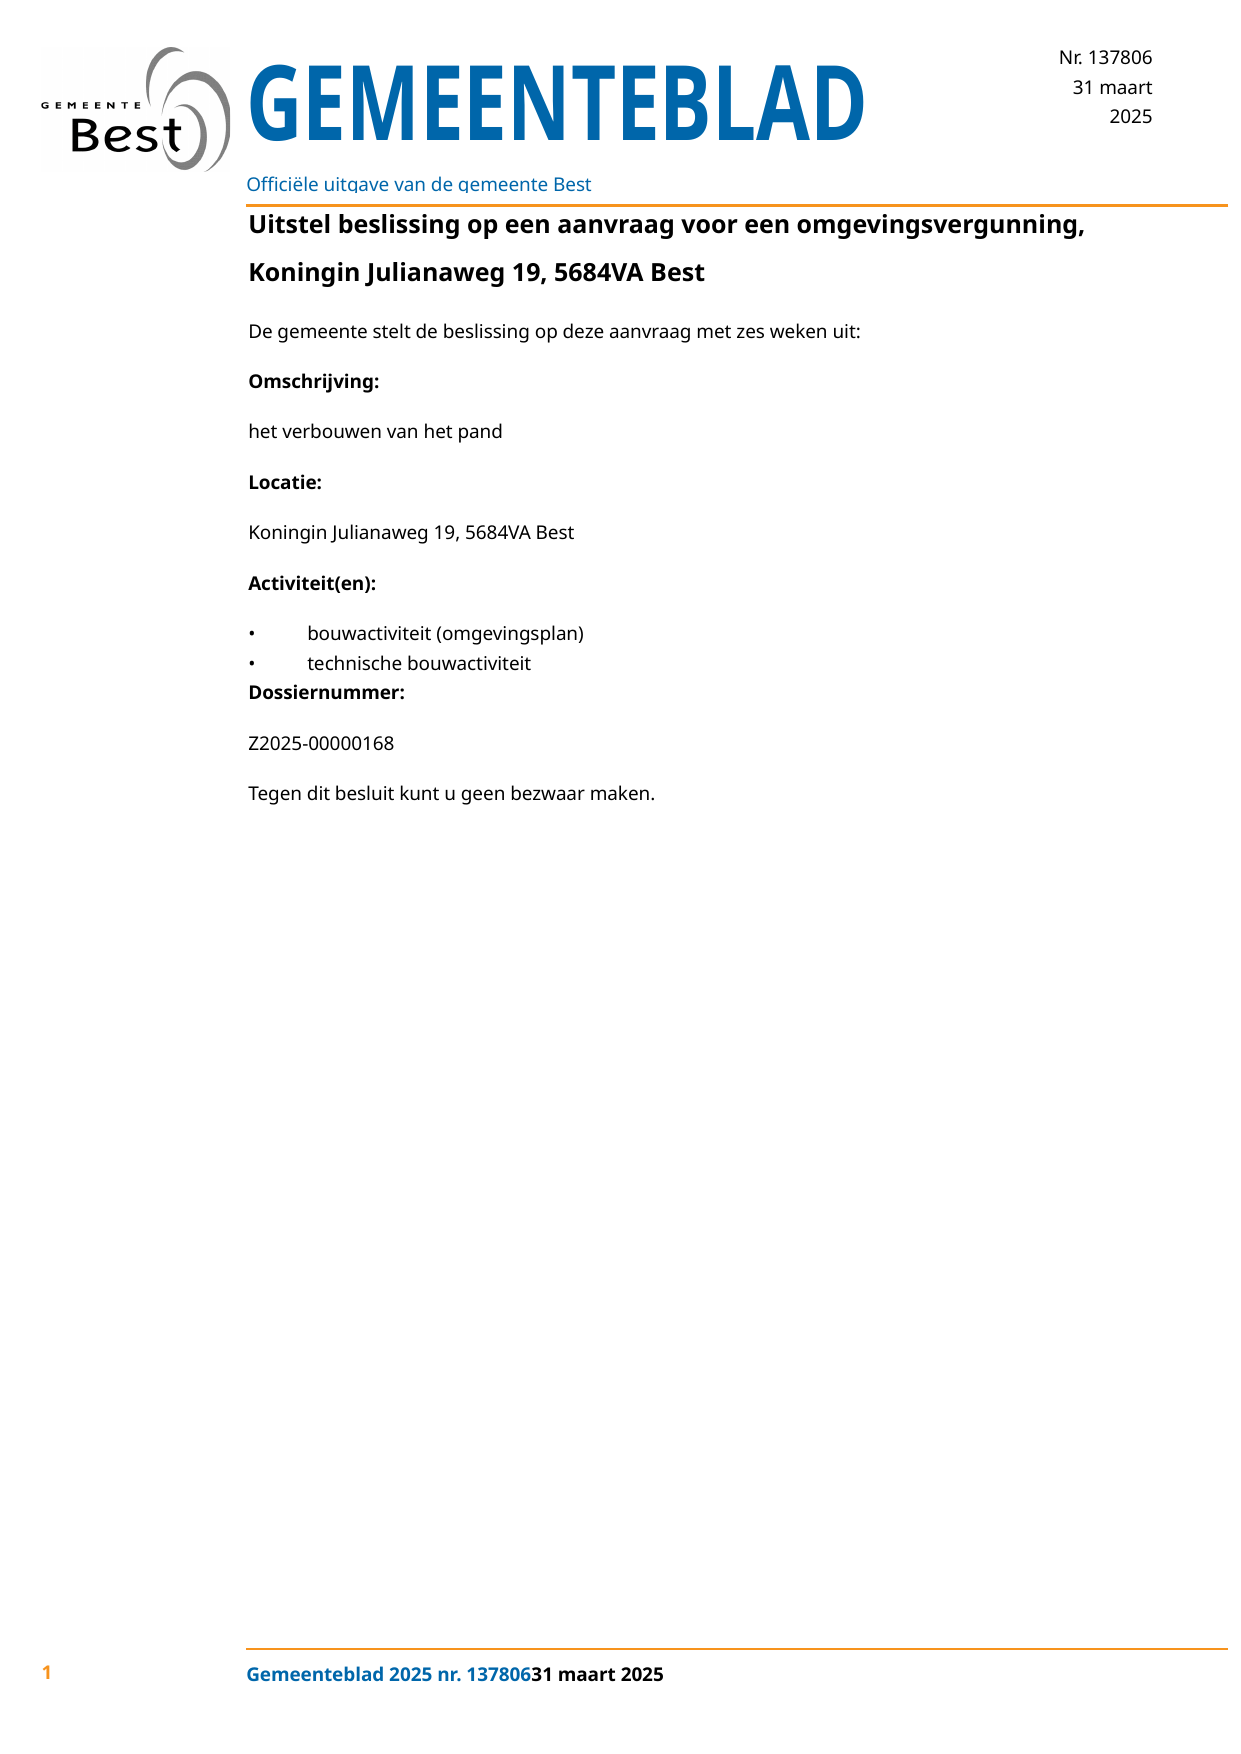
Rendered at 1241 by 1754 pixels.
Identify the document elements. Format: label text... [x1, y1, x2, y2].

list bouwactiviteit (omgevingsplan) [248, 620, 1152, 646]
text Tegen dit besluit kunt u geen bezwaar maken. [248, 780, 1152, 806]
text het verbouwen van het pand [248, 419, 1152, 444]
text Activiteit(en): [248, 570, 1152, 596]
text Uitstel beslissing op een aanvraag voor een omgevingsvergunning, Koningin Julianaweg 19, 5684VA Best [248, 207, 1152, 288]
text Omschrijving: [248, 368, 1152, 394]
text Z2025-00000168 [248, 730, 1152, 756]
text Locatie: [248, 469, 1152, 495]
list technische bouwactiviteit [248, 650, 1152, 676]
picture [41, 47, 231, 172]
text Koningin Julianaweg 19, 5684VA Best [248, 519, 1152, 545]
text De gemeente stelt de beslissing op deze aanvraag met zes weken uit: [248, 318, 1152, 344]
text Dossiernummer: [248, 679, 1152, 705]
